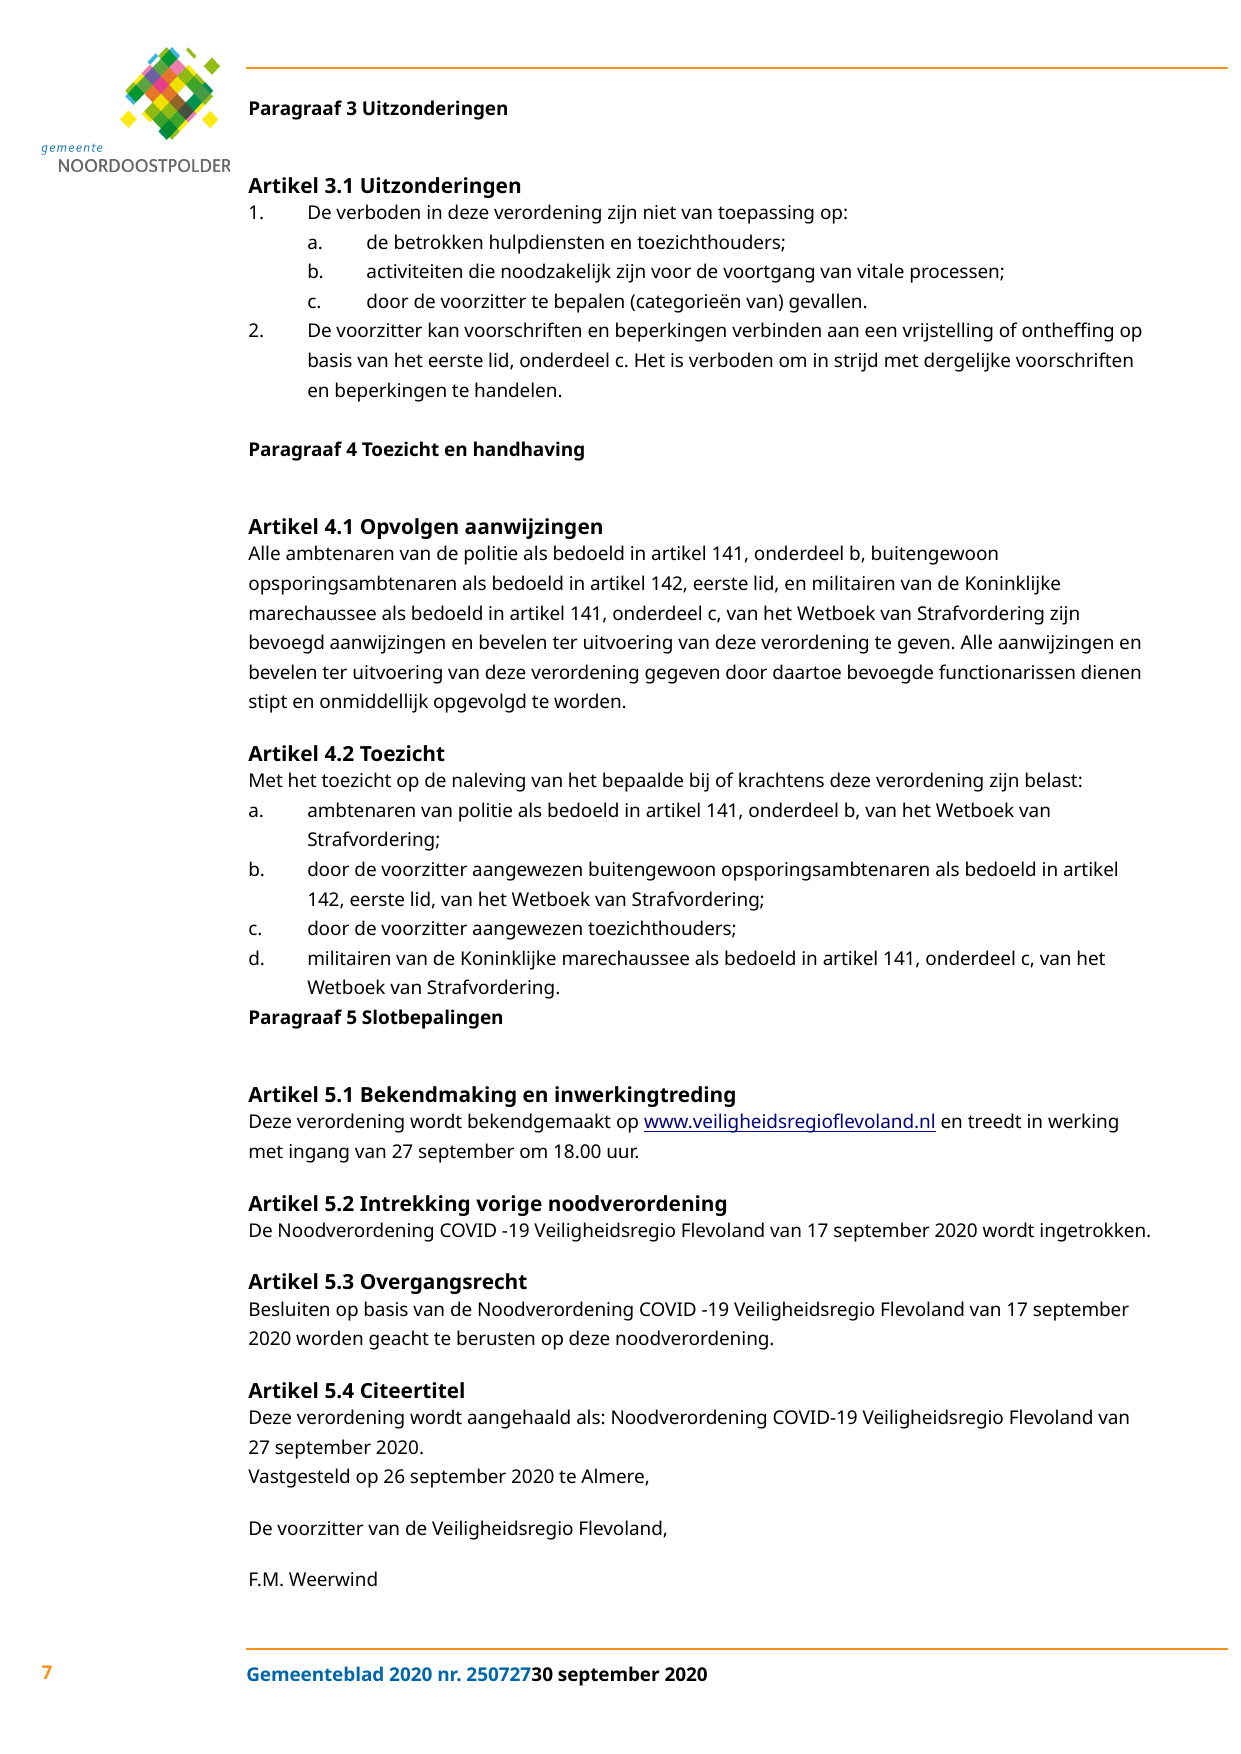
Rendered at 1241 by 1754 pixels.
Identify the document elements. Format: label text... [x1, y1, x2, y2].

text Artikel 5.2 Intrekking vorige noodverordening [248, 1189, 1152, 1217]
text Met het toezicht op de naleving van het bepaalde bij of krachtens deze verordening zijn belast: [248, 767, 1152, 793]
list door de voorzitter aangewezen toezichthouders; [248, 915, 1152, 941]
text Artikel 4.2 Toezicht [248, 739, 1152, 767]
list De verboden in deze verordening zijn niet van toepassing op: [248, 199, 1152, 225]
list door de voorzitter aangewezen buitengewoon opsporingsambtenaren als bedoeld in artikel 142, eerste lid, van het Wetboek van Strafvordering; [248, 856, 1152, 911]
list de betrokken hulpdiensten en toezichthouders; [307, 229, 1152, 255]
text Besluiten op basis van de Noodverordening COVID -19 Veiligheidsregio Flevoland van 17 september 2020 worden geacht te berusten op deze noodverordening. [248, 1296, 1152, 1351]
text Artikel 4.1 Opvolgen aanwijzingen [248, 512, 1152, 541]
text Paragraaf 3 Uitzonderingen [248, 95, 1152, 121]
text Deze verordening wordt aangehaald als: Noodverordening COVID-19 Veiligheidsregio Flevoland van 27 september 2020. [248, 1404, 1152, 1460]
text F.M. Weerwind [248, 1566, 1152, 1592]
text Paragraaf 5 Slotbepalingen [248, 1004, 1152, 1030]
text Deze verordening wordt bekendgemaakt op www.veiligheidsregioflevoland.nl en treedt in werking met ingang van 27 september om 18.00 uur. [248, 1109, 1152, 1164]
text De Noodverordening COVID -19 Veiligheidsregio Flevoland van 17 september 2020 wordt ingetrokken. [248, 1217, 1152, 1243]
list door de voorzitter te bepalen (categorieën van) gevallen. [307, 288, 1152, 314]
list ambtenaren van politie als bedoeld in artikel 141, onderdeel b, van het Wetboek van Strafvordering; [248, 797, 1152, 852]
list De voorzitter kan voorschriften en beperkingen verbinden aan een vrijstelling of ontheffing op basis van het eerste lid, onderdeel c. Het is verboden om in strijd met dergelijke voorschriften en beperkingen te handelen. [248, 318, 1152, 403]
text Alle ambtenaren van de politie als bedoeld in artikel 141, onderdeel b, buitengewoon opsporingsambtenaren als bedoeld in artikel 142, eerste lid, en militairen van de Koninklijke marechaussee als bedoeld in artikel 141, onderdeel c, van het Wetboek van Strafvordering zijn bevoegd aanwijzingen en bevelen ter uitvoering van deze verordening te geven. Alle aanwijzingen en bevelen ter uitvoering van deze verordening gegeven door daartoe bevoegde functionarissen dienen stipt en onmiddellijk opgevolgd te worden. [248, 541, 1152, 714]
text De voorzitter van de Veiligheidsregio Flevoland, [248, 1515, 1152, 1541]
text Artikel 3.1 Uitzonderingen [248, 171, 1152, 199]
text Artikel 5.3 Overgangsrecht [248, 1267, 1152, 1296]
picture [41, 47, 231, 172]
text Artikel 5.1 Bekendmaking en inwerkingtreding [248, 1080, 1152, 1109]
text Vastgesteld op 26 september 2020 te Almere, [248, 1463, 1152, 1489]
list activiteiten die noodzakelijk zijn voor de voortgang van vitale processen; [307, 258, 1152, 284]
text Artikel 5.4 Citeertitel [248, 1376, 1152, 1404]
list militairen van de Koninklijke marechaussee als bedoeld in artikel 141, onderdeel c, van het Wetboek van Strafvordering. [248, 945, 1152, 1000]
text Paragraaf 4 Toezicht en handhaving [248, 436, 1152, 462]
